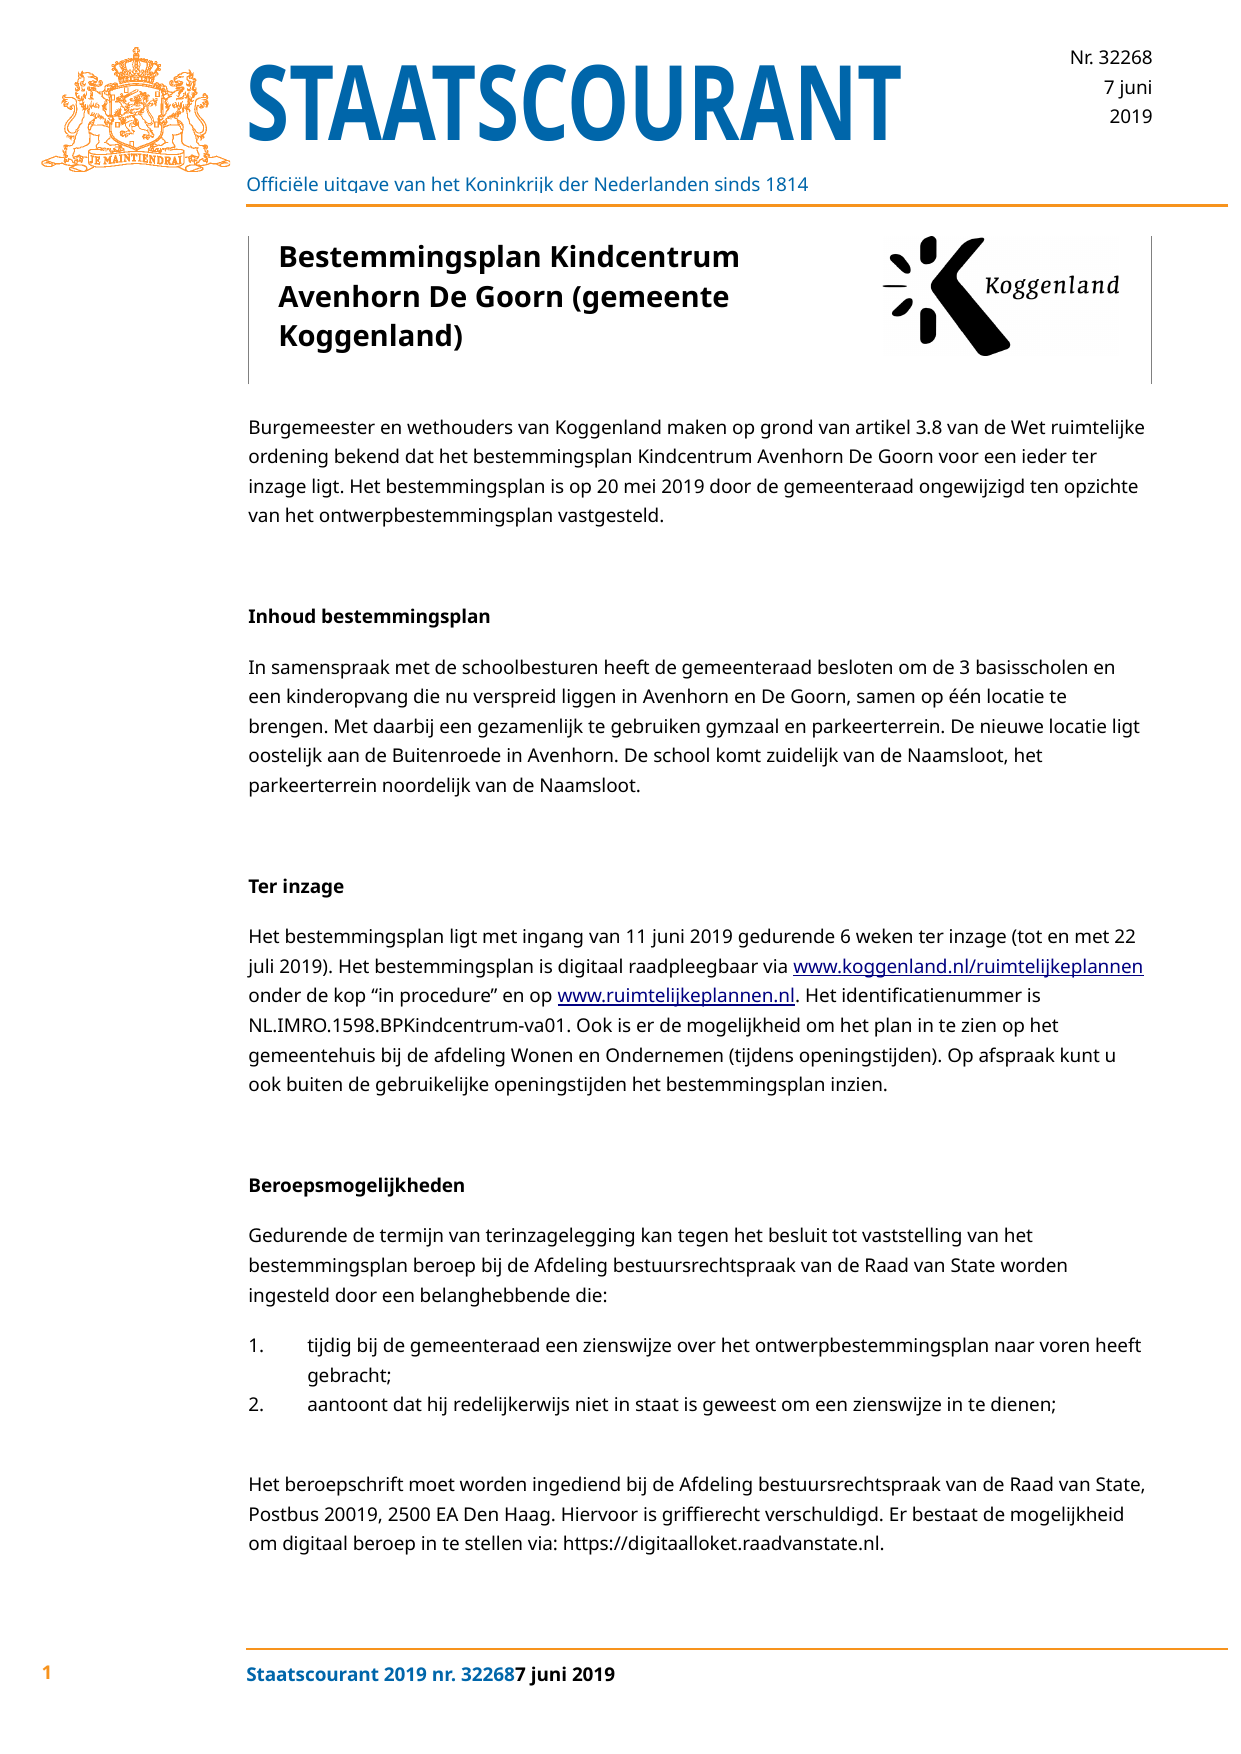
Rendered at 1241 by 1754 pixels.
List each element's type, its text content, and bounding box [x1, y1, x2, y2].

text Inhoud bestemmingsplan [248, 603, 1152, 629]
text Het bestemmingsplan ligt met ingang van 11 juni 2019 gedurende 6 weken ter inzage (tot en met 22 juli 2019). Het bestemmingsplan is digitaal raadpleegbaar via www.koggenland.nl/ruimtelijkeplannen onder de kop “in procedure” en op www.ruimtelijkeplannen.nl. Het identificatienummer is NL.IMRO.1598.BPKindcentrum-va01. Ook is er de mogelijkheid om het plan in te zien op het gemeentehuis bij de afdeling Wonen en Ondernemen (tijdens openingstijden). Op afspraak kunt u ook buiten de gebruikelijke openingstijden het bestemmingsplan inzien. [248, 923, 1152, 1097]
text Burgemeester en wethouders van Koggenland maken op grond van artikel 3.8 van de Wet ruimtelijke ordening bekend dat het bestemmingsplan Kindcentrum Avenhorn De Goorn voor een ieder ter inzage ligt. Het bestemmingsplan is op 20 mei 2019 door de gemeenteraad ongewijzigd ten opzichte van het ontwerpbestemmingsplan vastgesteld. [248, 414, 1152, 528]
table_header [850, 236, 1151, 384]
text Het beroepschrift moet worden ingediend bij de Afdeling bestuursrechtspraak van de Raad van State, Postbus 20019, 2500 EA Den Haag. Hiervoor is griffierecht verschuldigd. Er bestaat de mogelijkheid om digitaal beroep in te stellen via: https://digitaalloket.raadvanstate.nl. [248, 1471, 1152, 1556]
text Gedurende de termijn van terinzagelegging kan tegen het besluit tot vaststelling van het bestemmingsplan beroep bij de Afdeling bestuursrechtspraak van de Raad van State worden ingesteld door een belanghebbende die: [248, 1223, 1152, 1308]
picture [41, 47, 231, 172]
list tijdig bij de gemeenteraad een zienswijze over het ontwerpbestemmingsplan naar voren heeft gebracht; [248, 1332, 1152, 1388]
text In samenspraak met de schoolbesturen heeft de gemeenteraad besloten om de 3 basisscholen en een kinderopvang die nu verspreid liggen in Avenhorn en De Goorn, samen op één locatie te brengen. Met daarbij een gezamenlijk te gebruiken gymzaal en parkeerterrein. De nieuwe locatie ligt oostelijk aan de Buitenroede in Avenhorn. De school komt zuidelijk van de Naamsloot, het parkeerterrein noordelijk van de Naamsloot. [248, 654, 1152, 798]
table_header Bestemmingsplan Kindcentrum Avenhorn De Goorn (gemeente Koggenland) [249, 236, 850, 384]
picture [882, 236, 1119, 356]
list aantoont dat hij redelijkerwijs niet in staat is geweest om een zienswijze in te dienen; [248, 1391, 1152, 1417]
text Ter inzage [248, 873, 1152, 899]
text Beroepsmogelijkheden [248, 1172, 1152, 1198]
